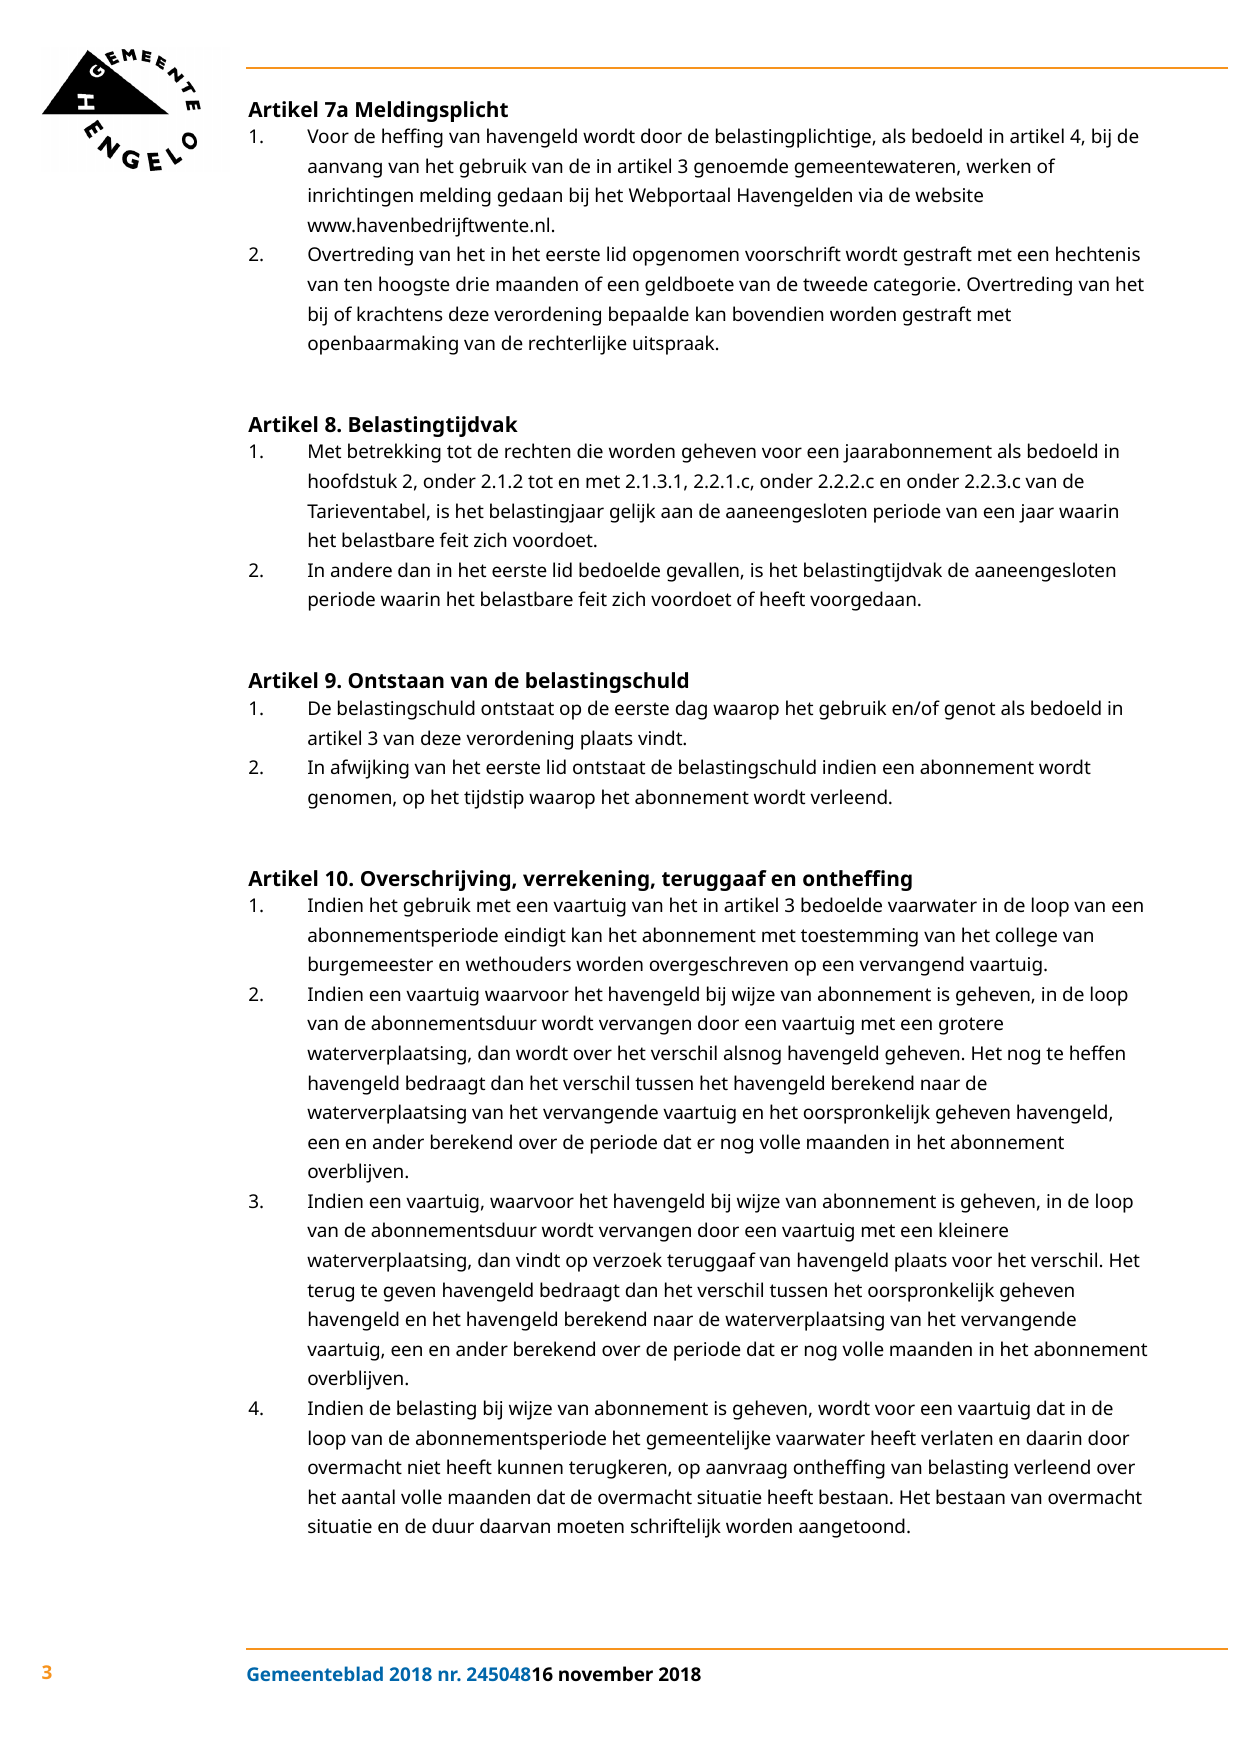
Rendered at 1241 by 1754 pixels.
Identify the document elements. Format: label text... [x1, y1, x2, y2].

list Overtreding van het in het eerste lid opgenomen voorschrift wordt gestraft met een hechtenis van ten hoogste drie maanden of een geldboete van de tweede categorie. Overtreding van het bij of krachtens deze verordening bepaalde kan bovendien worden gestraft met openbaarmaking van de rechterlijke uitspraak. [248, 242, 1152, 356]
picture [41, 47, 231, 172]
list Indien een vaartuig, waarvoor het havengeld bij wijze van abonnement is geheven, in de loop van de abonnementsduur wordt vervangen door een vaartuig met een kleinere waterverplaatsing, dan vindt op verzoek teruggaaf van havengeld plaats voor het verschil. Het terug te geven havengeld bedraagt dan het verschil tussen het oorspronkelijk geheven havengeld en het havengeld berekend naar de waterverplaatsing van het vervangende vaartuig, een en ander berekend over de periode dat er nog volle maanden in het abonnement overblijven. [248, 1188, 1152, 1391]
text Artikel 10. Overschrijving, verrekening, teruggaaf en ontheffing [248, 864, 1152, 892]
list Indien het gebruik met een vaartuig van het in artikel 3 bedoelde vaarwater in de loop van een abonnementsperiode eindigt kan het abonnement met toestemming van het college van burgemeester en wethouders worden overgeschreven op een vervangend vaartuig. [248, 892, 1152, 977]
list Met betrekking tot de rechten die worden geheven voor een jaarabonnement als bedoeld in hoofdstuk 2, onder 2.1.2 tot en met 2.1.3.1, 2.2.1.c, onder 2.2.2.c en onder 2.2.3.c van de Tarieventabel, is het belastingjaar gelijk aan de aaneengesloten periode van een jaar waarin het belastbare feit zich voordoet. [248, 439, 1152, 553]
list De belastingschuld ontstaat op de eerste dag waarop het gebruik en/of genot als bedoeld in artikel 3 van deze verordening plaats vindt. [248, 695, 1152, 750]
text Artikel 9. Ontstaan van de belastingschuld [248, 667, 1152, 695]
text Artikel 8. Belastingtijdvak [248, 410, 1152, 439]
list In afwijking van het eerste lid ontstaat de belastingschuld indien een abonnement wordt genomen, op het tijdstip waarop het abonnement wordt verleend. [248, 754, 1152, 809]
list In andere dan in het eerste lid bedoelde gevallen, is het belastingtijdvak de aaneengesloten periode waarin het belastbare feit zich voordoet of heeft voorgedaan. [248, 557, 1152, 612]
list Indien de belasting bij wijze van abonnement is geheven, wordt voor een vaartuig dat in de loop van de abonnementsperiode het gemeentelijke vaarwater heeft verlaten en daarin door overmacht niet heeft kunnen terugkeren, op aanvraag ontheffing van belasting verleend over het aantal volle maanden dat de overmacht situatie heeft bestaan. Het bestaan van overmacht situatie en de duur daarvan moeten schriftelijk worden aangetoond. [248, 1395, 1152, 1539]
list Voor de heffing van havengeld wordt door de belastingplichtige, als bedoeld in artikel 4, bij de aanvang van het gebruik van de in artikel 3 genoemde gemeentewateren, werken of inrichtingen melding gedaan bij het Webportaal Havengelden via de website www.havenbedrijftwente.nl. [248, 123, 1152, 238]
list Indien een vaartuig waarvoor het havengeld bij wijze van abonnement is geheven, in de loop van de abonnementsduur wordt vervangen door een vaartuig met een grotere waterverplaatsing, dan wordt over het verschil alsnog havengeld geheven. Het nog te heffen havengeld bedraagt dan het verschil tussen het havengeld berekend naar de waterverplaatsing van het vervangende vaartuig en het oorspronkelijk geheven havengeld, een en ander berekend over de periode dat er nog volle maanden in het abonnement overblijven. [248, 981, 1152, 1184]
text Artikel 7a Meldingsplicht [248, 95, 1152, 123]
